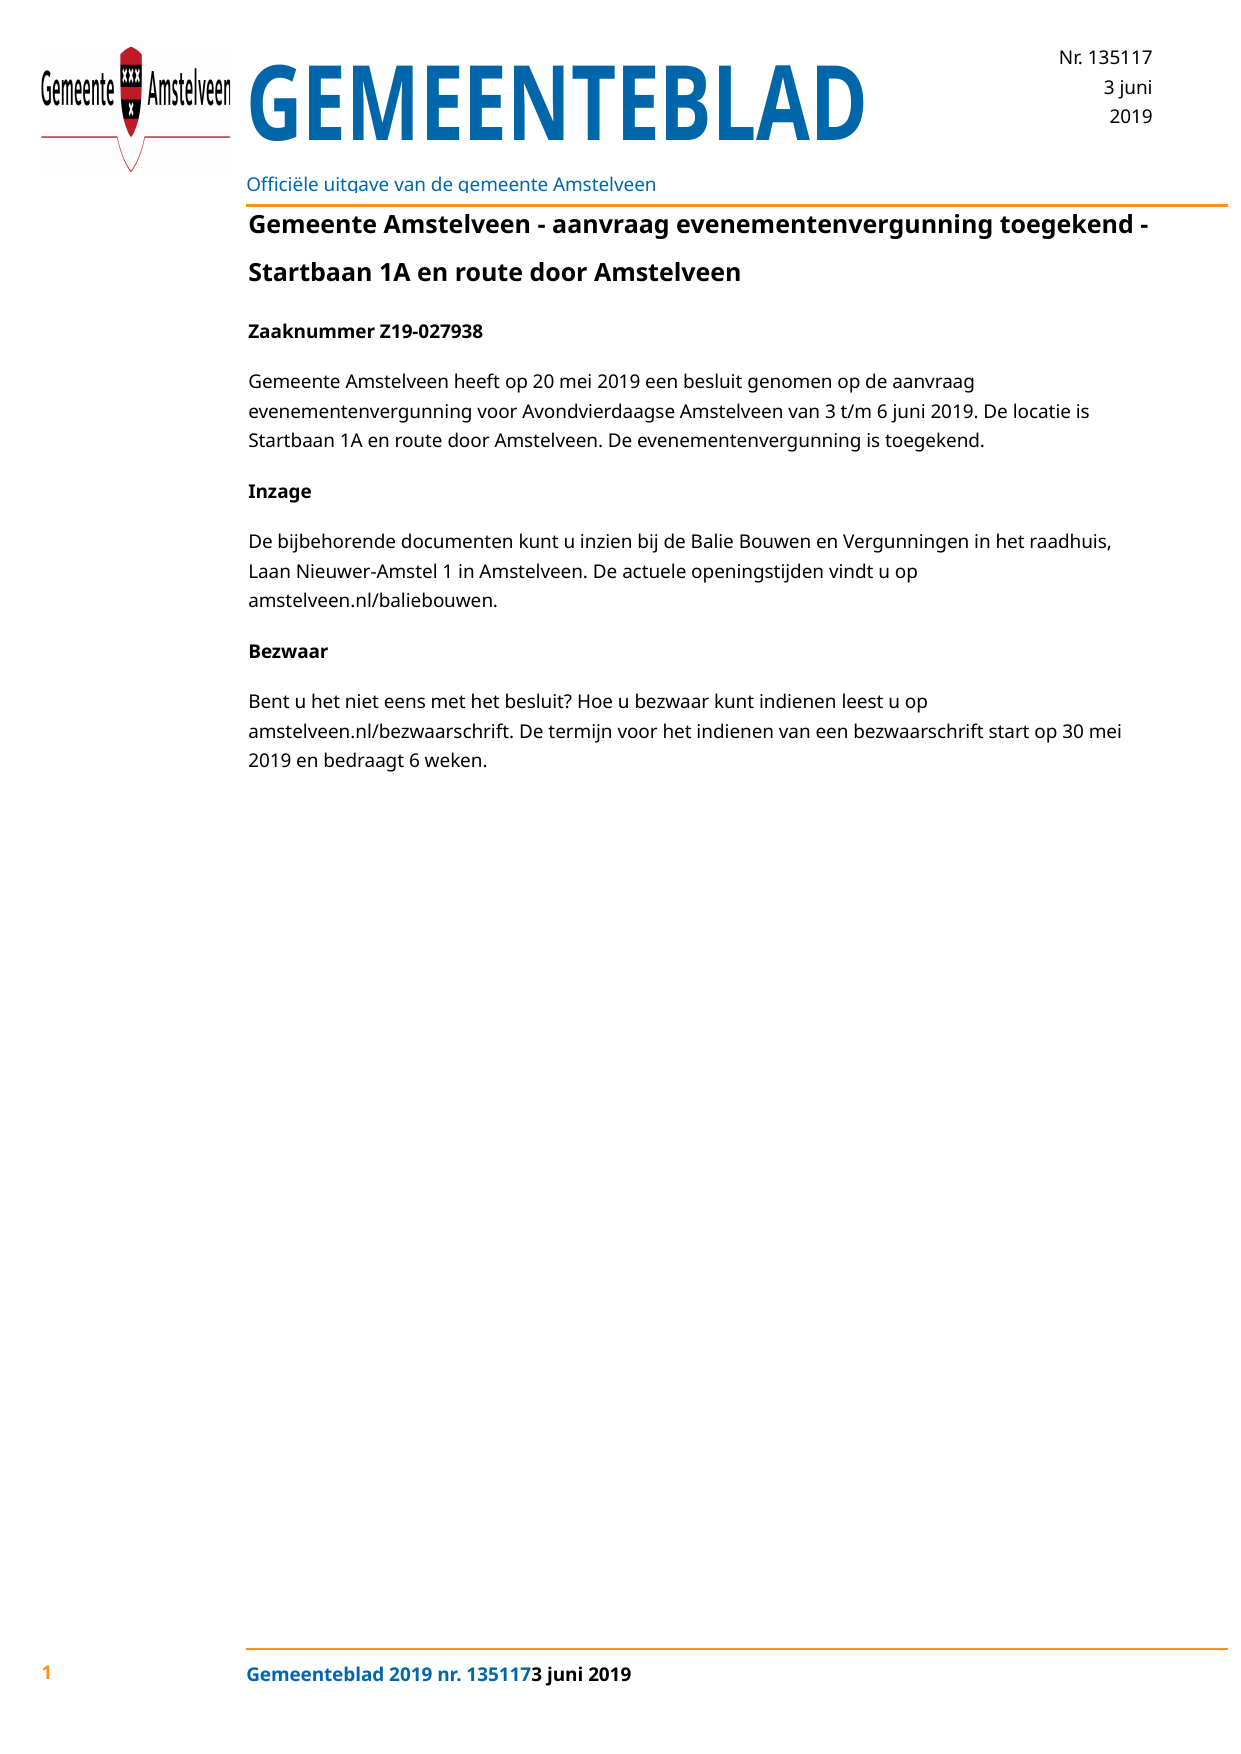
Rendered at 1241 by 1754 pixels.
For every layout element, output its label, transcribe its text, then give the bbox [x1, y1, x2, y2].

text Bent u het niet eens met het besluit? Hoe u bezwaar kunt indienen leest u op amstelveen.nl/bezwaarschrift. De termijn voor het indienen van een bezwaarschrift start op 30 mei 2019 en bedraagt 6 weken. [248, 688, 1152, 773]
text Gemeente Amstelveen heeft op 20 mei 2019 een besluit genomen op de aanvraag evenementenvergunning voor Avondvierdaagse Amstelveen van 3 t/m 6 juni 2019. De locatie is Startbaan 1A en route door Amstelveen. De evenementenvergunning is toegekend. [248, 368, 1152, 453]
text Inzage [248, 478, 1152, 504]
picture [41, 47, 231, 172]
text Gemeente Amstelveen - aanvraag evenementenvergunning toegekend - Startbaan 1A en route door Amstelveen [248, 207, 1152, 288]
text Zaaknummer Z19-027938 [248, 318, 1152, 344]
text De bijbehorende documenten kunt u inzien bij de Balie Bouwen en Vergunningen in het raadhuis, Laan Nieuwer-Amstel 1 in Amstelveen. De actuele openingstijden vindt u op amstelveen.nl/baliebouwen. [248, 528, 1152, 613]
text Bezwaar [248, 638, 1152, 664]
